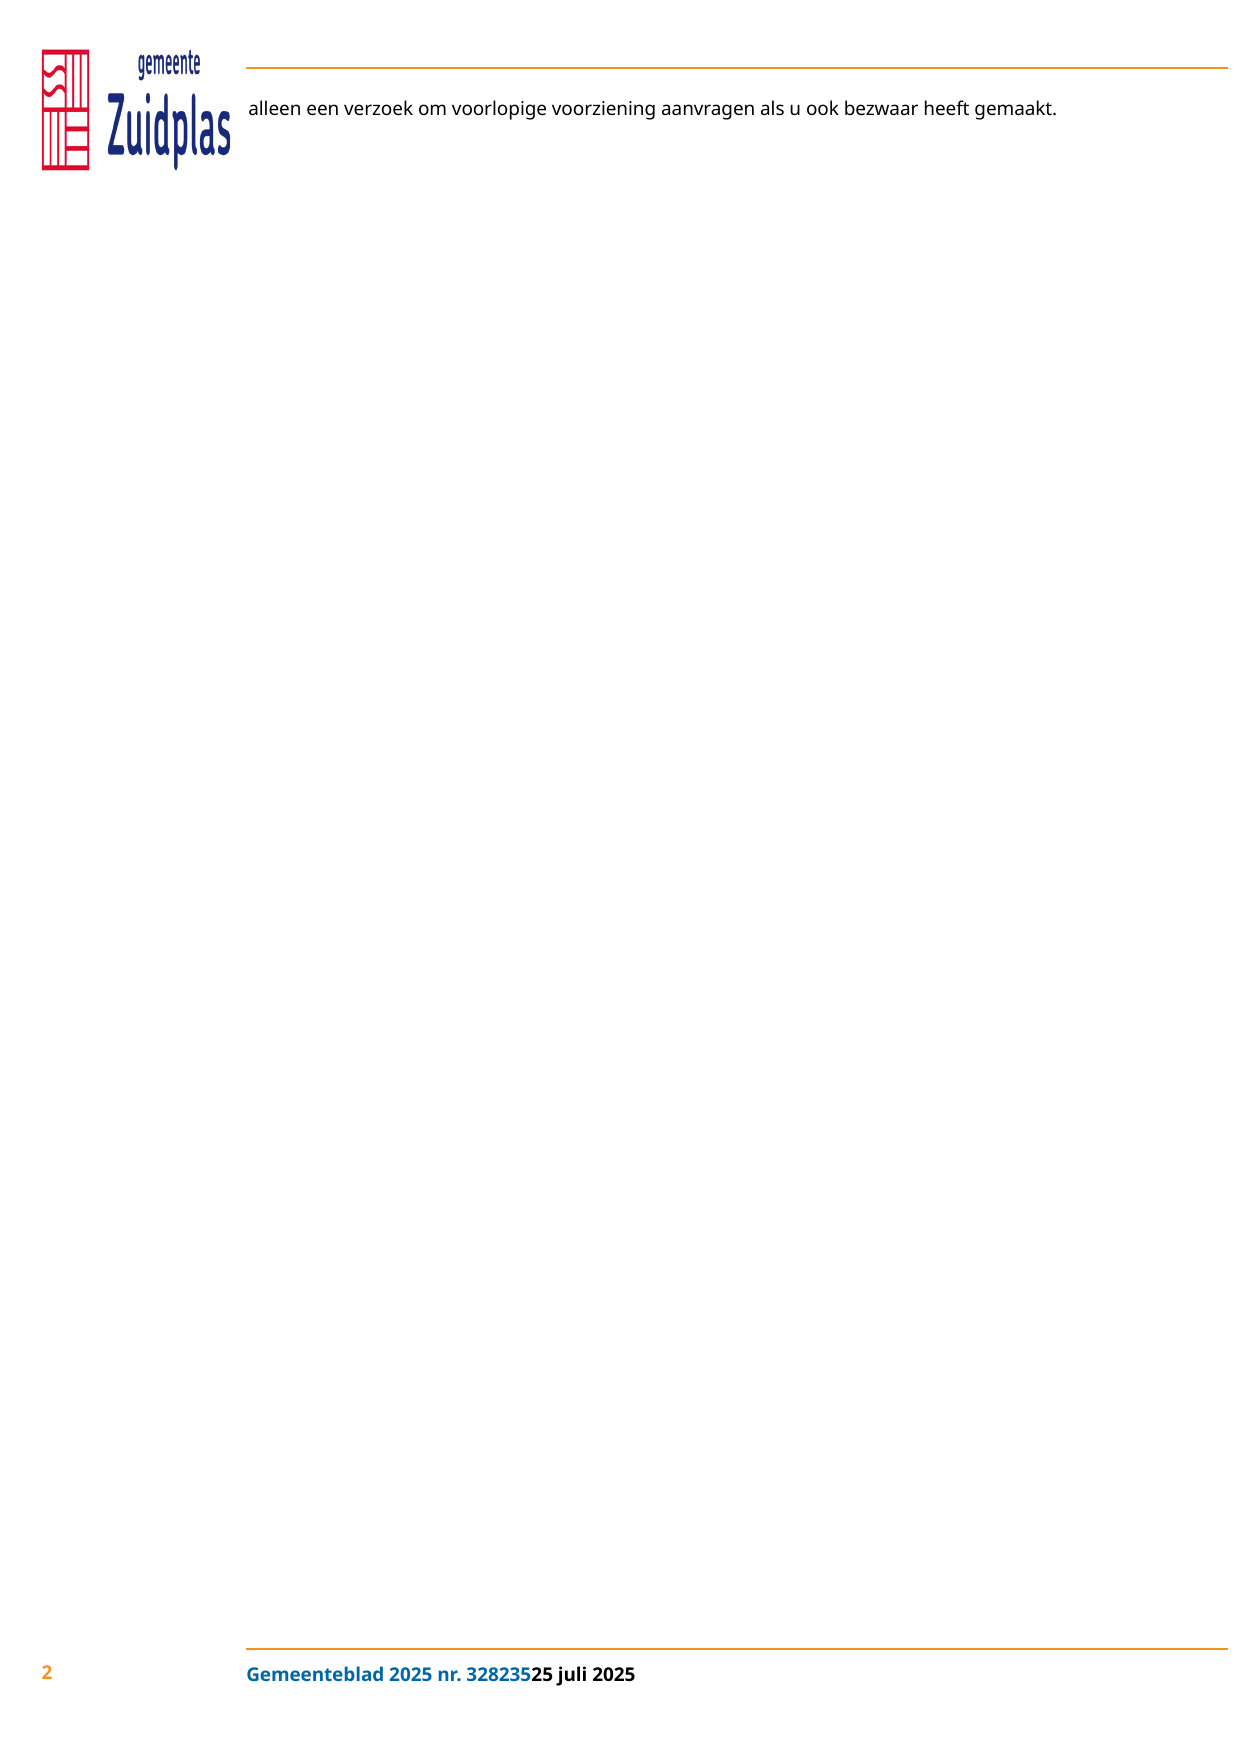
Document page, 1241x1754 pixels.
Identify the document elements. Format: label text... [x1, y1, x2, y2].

text alleen een verzoek om voorlopige voorziening aanvragen als u ook bezwaar heeft gemaakt. [248, 95, 1152, 121]
picture [41, 47, 231, 172]
